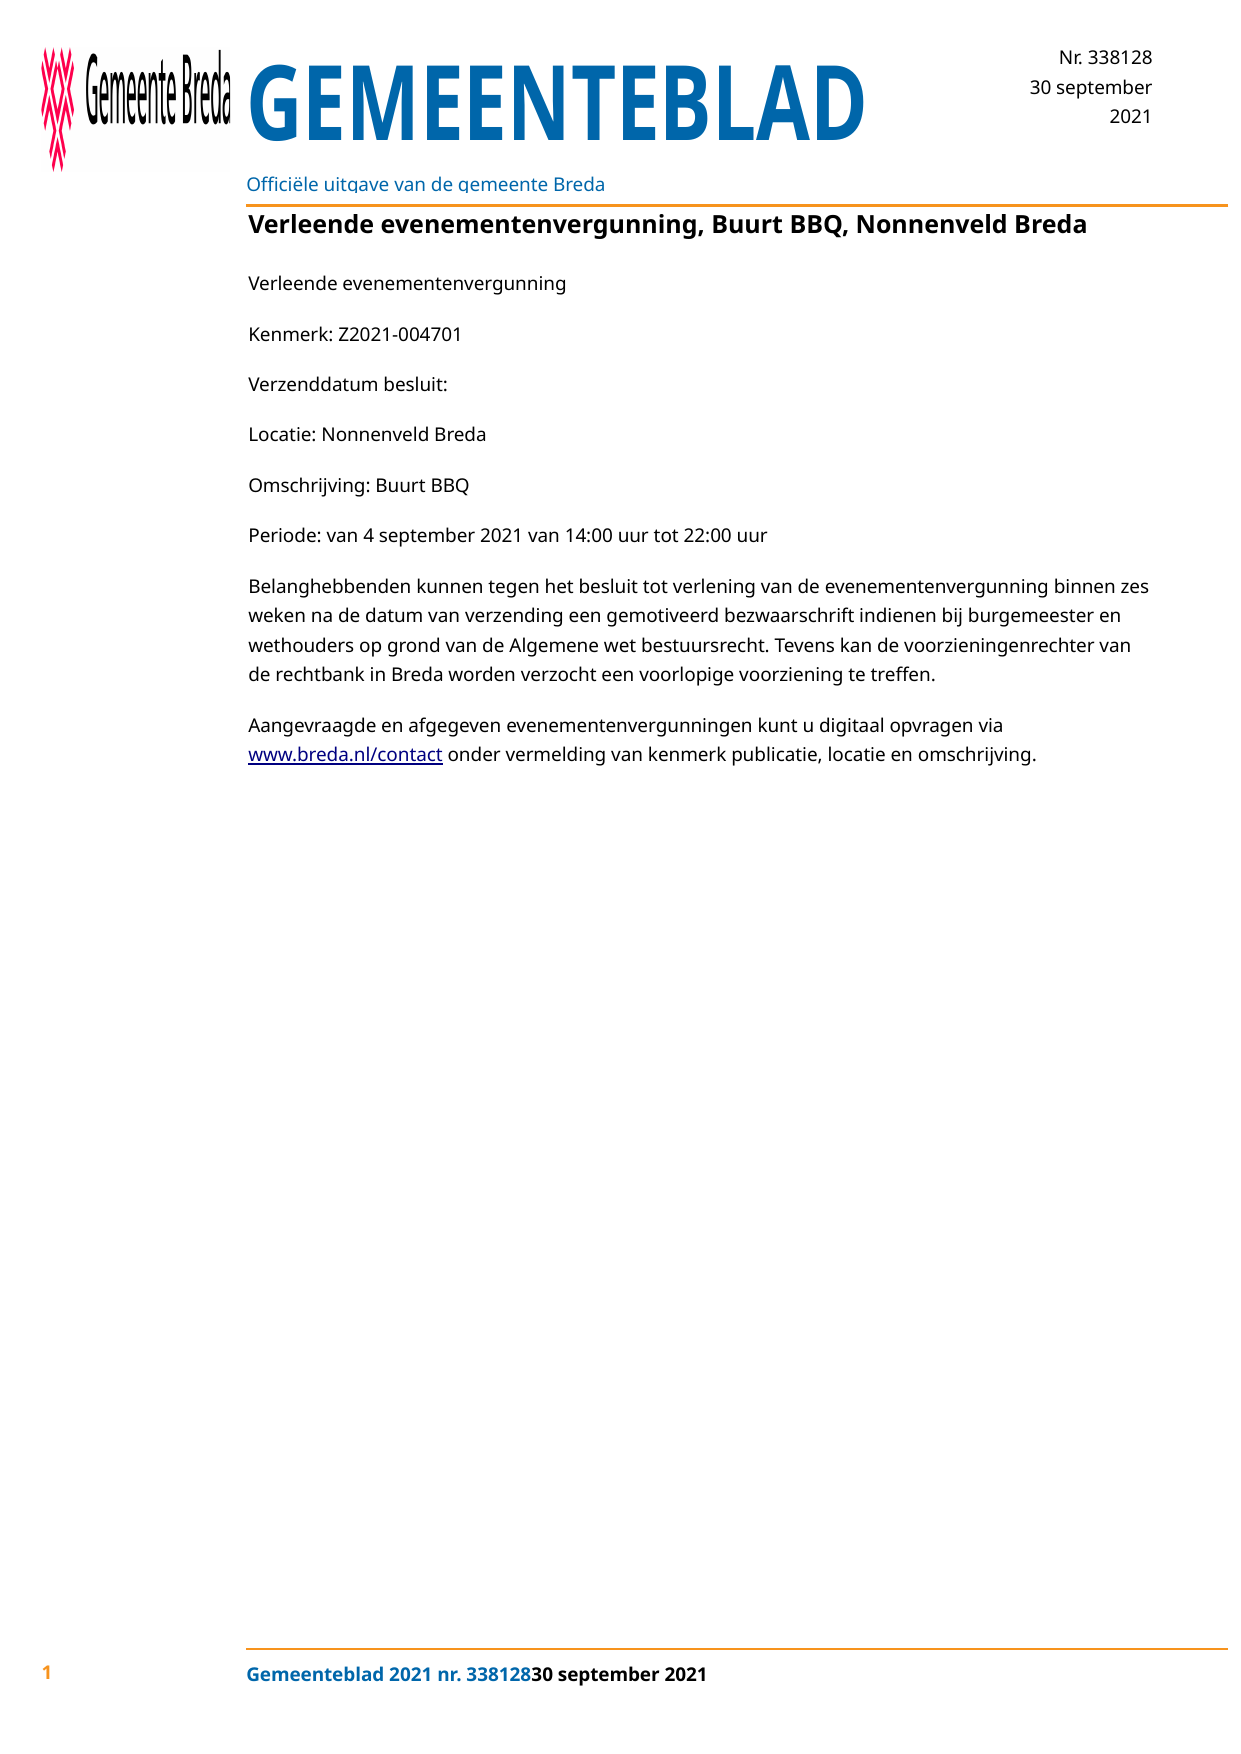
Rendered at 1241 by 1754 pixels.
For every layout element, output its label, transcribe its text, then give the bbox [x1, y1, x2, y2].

text Kenmerk: Z2021-004701 [248, 321, 1152, 346]
text Periode: van 4 september 2021 van 14:00 uur tot 22:00 uur [248, 522, 1152, 548]
text Verleende evenementenvergunning, Buurt BBQ, Nonnenveld Breda [248, 207, 1152, 241]
text Locatie: Nonnenveld Breda [248, 422, 1152, 447]
text Verzenddatum besluit: [248, 371, 1152, 397]
text Belanghebbenden kunnen tegen het besluit tot verlening van de evenementenvergunning binnen zes weken na de datum van verzending een gemotiveerd bezwaarschrift indienen bij burgemeester en wethouders op grond van de Algemene wet bestuursrecht. Tevens kan de voorzieningenrechter van de rechtbank in Breda worden verzocht een voorlopige voorziening te treffen. [248, 573, 1152, 687]
text Aangevraagde en afgegeven evenementenvergunningen kunt u digitaal opvragen via www.breda.nl/contact onder vermelding van kenmerk publicatie, locatie en omschrijving. [248, 712, 1152, 767]
picture [41, 47, 231, 172]
text Omschrijving: Buurt BBQ [248, 472, 1152, 498]
text Verleende evenementenvergunning [248, 270, 1152, 296]
